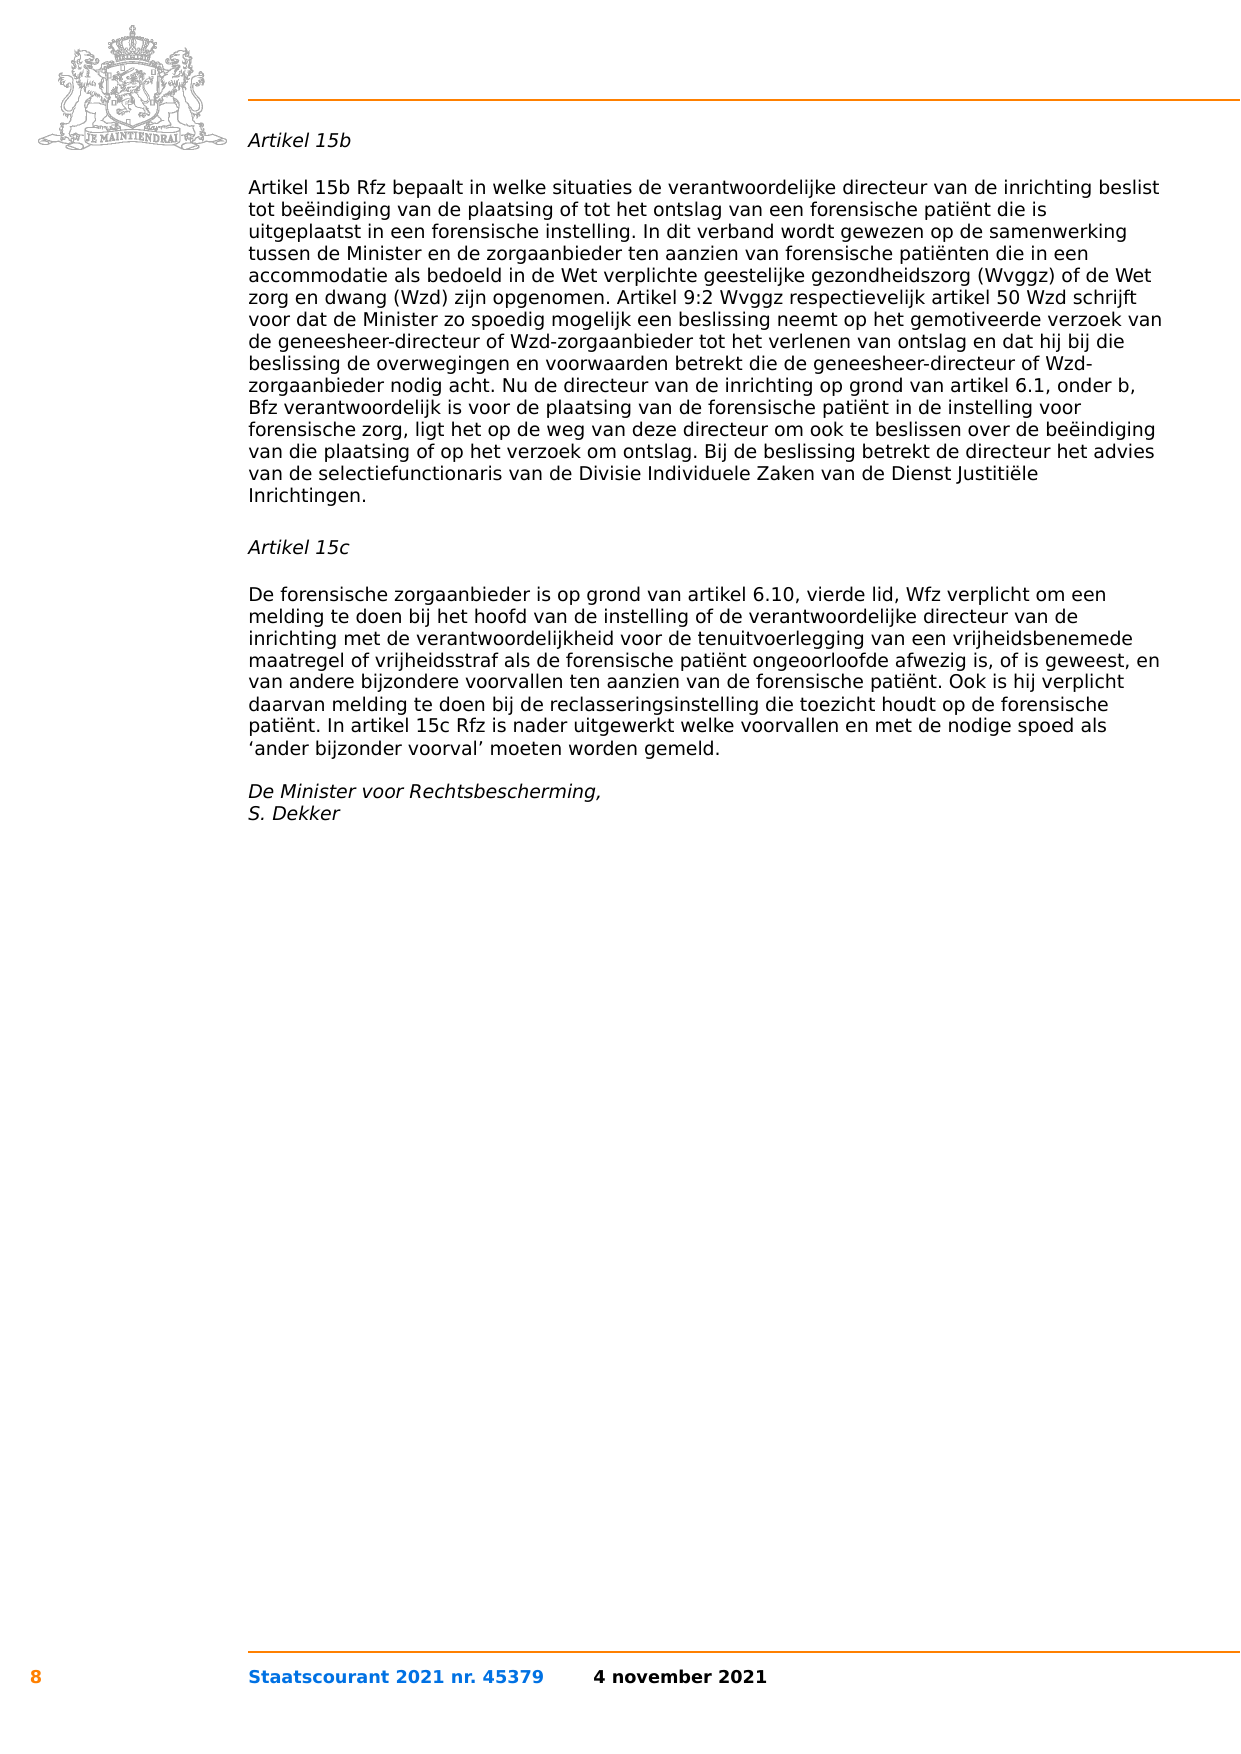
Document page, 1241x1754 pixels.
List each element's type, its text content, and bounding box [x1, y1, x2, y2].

subtitle Artikel 15c [248, 537, 1163, 558]
text De Minister voor Rechtsbescherming, S. Dekker [248, 781, 1163, 825]
picture [38, 25, 227, 150]
text Artikel 15b Rfz bepaalt in welke situaties de verantwoordelijke directeur van de inrichting beslist tot beëindiging van de plaatsing of tot het ontslag van een forensische patiënt die is uitgeplaatst in een forensische instelling. In dit verband wordt gewezen op de samenwerking tussen de Minister en de zorgaanbieder ten aanzien van forensische patiënten die in een accommodatie als bedoeld in de Wet verplichte geestelijke gezondheidszorg (Wvggz) of de Wet zorg en dwang (Wzd) zijn opgenomen. Artikel 9:2 Wvggz respectievelijk artikel 50 Wzd schrijft voor dat de Minister zo spoedig mogelijk een beslissing neemt op het gemotiveerde verzoek van de geneesheer-directeur of Wzd-zorgaanbieder tot het verlenen van ontslag en dat hij bij die beslissing de overwegingen en voorwaarden betrekt die de geneesheer-directeur of Wzd-zorgaanbieder nodig acht. Nu de directeur van de inrichting op grond van artikel 6.1, onder b, Bfz verantwoordelijk is voor de plaatsing van de forensische patiënt in de instelling voor forensische zorg, ligt het op de weg van deze directeur om ook te beslissen over de beëindiging van die plaatsing of op het verzoek om ontslag. Bij de beslissing betrekt de directeur het advies van de selectiefunctionaris van de Divisie Individuele Zaken van de Dienst Justitiële Inrichtingen. [248, 177, 1163, 507]
subtitle Artikel 15b [248, 130, 1163, 152]
text De forensische zorgaanbieder is op grond van artikel 6.10, vierde lid, Wfz verplicht om een melding te doen bij het hoofd van de instelling of de verantwoordelijke directeur van de inrichting met de verantwoordelijkheid voor de tenuitvoerlegging van een vrijheidsbenemede maatregel of vrijheidsstraf als de forensische patiënt ongeoorloofde afwezig is, of is geweest, en van andere bijzondere voorvallen ten aanzien van de forensische patiënt. Ook is hij verplicht daarvan melding te doen bij de reclasseringsinstelling die toezicht houdt op de forensische patiënt. In artikel 15c Rfz is nader uitgewerkt welke voorvallen en met de nodige spoed als ‘ander bijzonder voorval’ moeten worden gemeld. [248, 583, 1163, 759]
